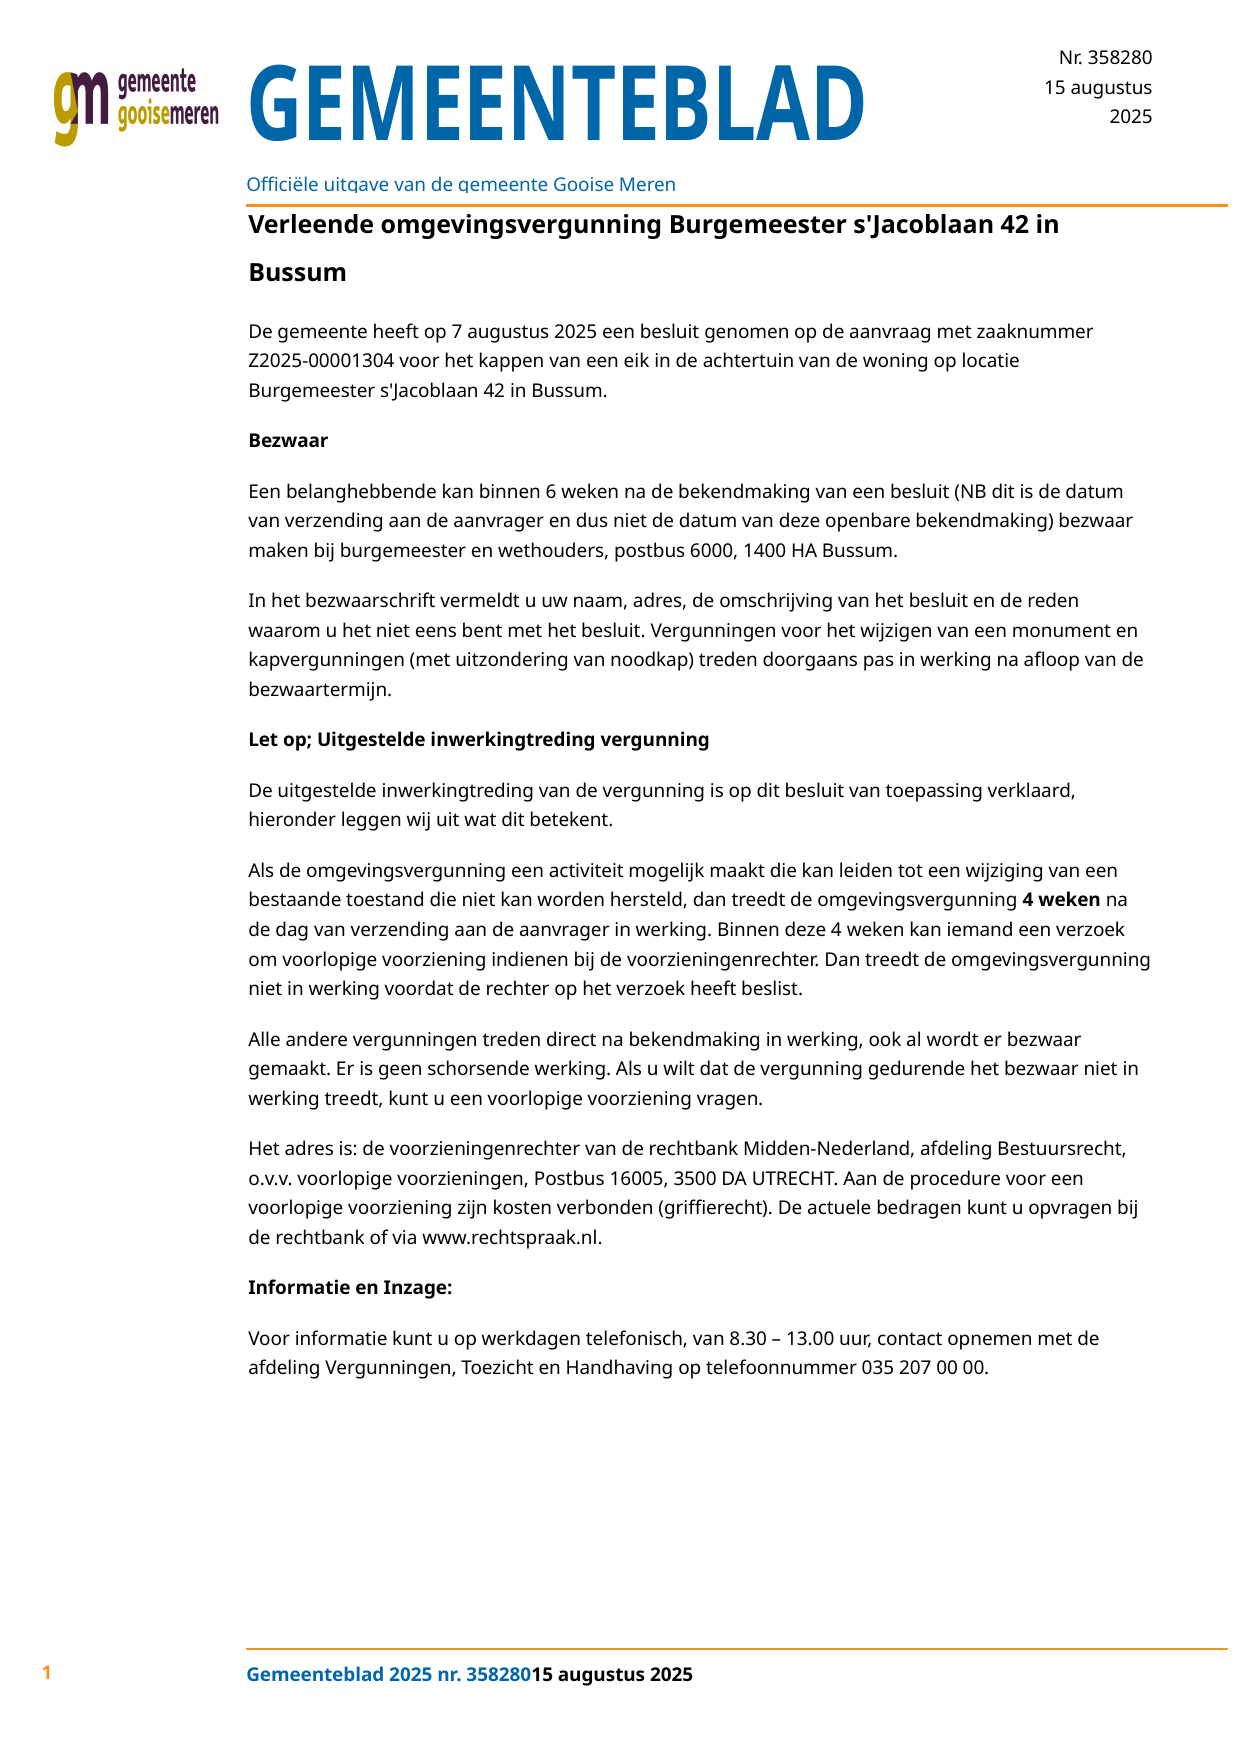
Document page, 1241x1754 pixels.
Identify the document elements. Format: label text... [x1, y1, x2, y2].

text Het adres is: de voorzieningenrechter van de rechtbank Midden-Nederland, afdeling Bestuursrecht, o.v.v. voorlopige voorzieningen, Postbus 16005, 3500 DA UTRECHT. Aan de procedure voor een voorlopige voorziening zijn kosten verbonden (griffierecht). De actuele bedragen kunt u opvragen bij de rechtbank of via www.rechtspraak.nl. [248, 1135, 1152, 1250]
text Verleende omgevingsvergunning Burgemeester s'Jacoblaan 42 in Bussum [248, 207, 1152, 288]
text Informatie en Inzage: [248, 1274, 1152, 1300]
picture [41, 47, 231, 172]
text Voor informatie kunt u op werkdagen telefonisch, van 8.30 – 13.00 uur, contact opnemen met de afdeling Vergunningen, Toezicht en Handhaving op telefoonnummer 035 207 00 00. [248, 1325, 1152, 1380]
text Als de omgevingsvergunning een activiteit mogelijk maakt die kan leiden tot een wijziging van een bestaande toestand die niet kan worden hersteld, dan treedt de omgevingsvergunning 4 weken na de dag van verzending aan de aanvrager in werking. Binnen deze 4 weken kan iemand een verzoek om voorlopige voorziening indienen bij de voorzieningenrechter. Dan treedt de omgevingsvergunning niet in werking voordat de rechter op het verzoek heeft beslist. [248, 857, 1152, 1001]
text Let op; Uitgestelde inwerkingtreding vergunning [248, 727, 1152, 752]
text Een belanghebbende kan binnen 6 weken na de bekendmaking van een besluit (NB dit is de datum van verzending aan de aanvrager en dus niet de datum van deze openbare bekendmaking) bezwaar maken bij burgemeester en wethouders, postbus 6000, 1400 HA Bussum. [248, 478, 1152, 563]
text Bezwaar [248, 427, 1152, 453]
text De gemeente heeft op 7 augustus 2025 een besluit genomen op de aanvraag met zaaknummer Z2025-00001304 voor het kappen van een eik in de achtertuin van de woning op locatie Burgemeester s'Jacoblaan 42 in Bussum. [248, 318, 1152, 403]
text Alle andere vergunningen treden direct na bekendmaking in werking, ook al wordt er bezwaar gemaakt. Er is geen schorsende werking. Als u wilt dat de vergunning gedurende het bezwaar niet in werking treedt, kunt u een voorlopige voorziening vragen. [248, 1026, 1152, 1111]
text De uitgestelde inwerkingtreding van de vergunning is op dit besluit van toepassing verklaard, hieronder leggen wij uit wat dit betekent. [248, 777, 1152, 832]
text In het bezwaarschrift vermeldt u uw naam, adres, de omschrijving van het besluit en de reden waarom u het niet eens bent met het besluit. Vergunningen voor het wijzigen van een monument en kapvergunningen (met uitzondering van noodkap) treden doorgaans pas in werking na afloop van de bezwaartermijn. [248, 587, 1152, 702]
